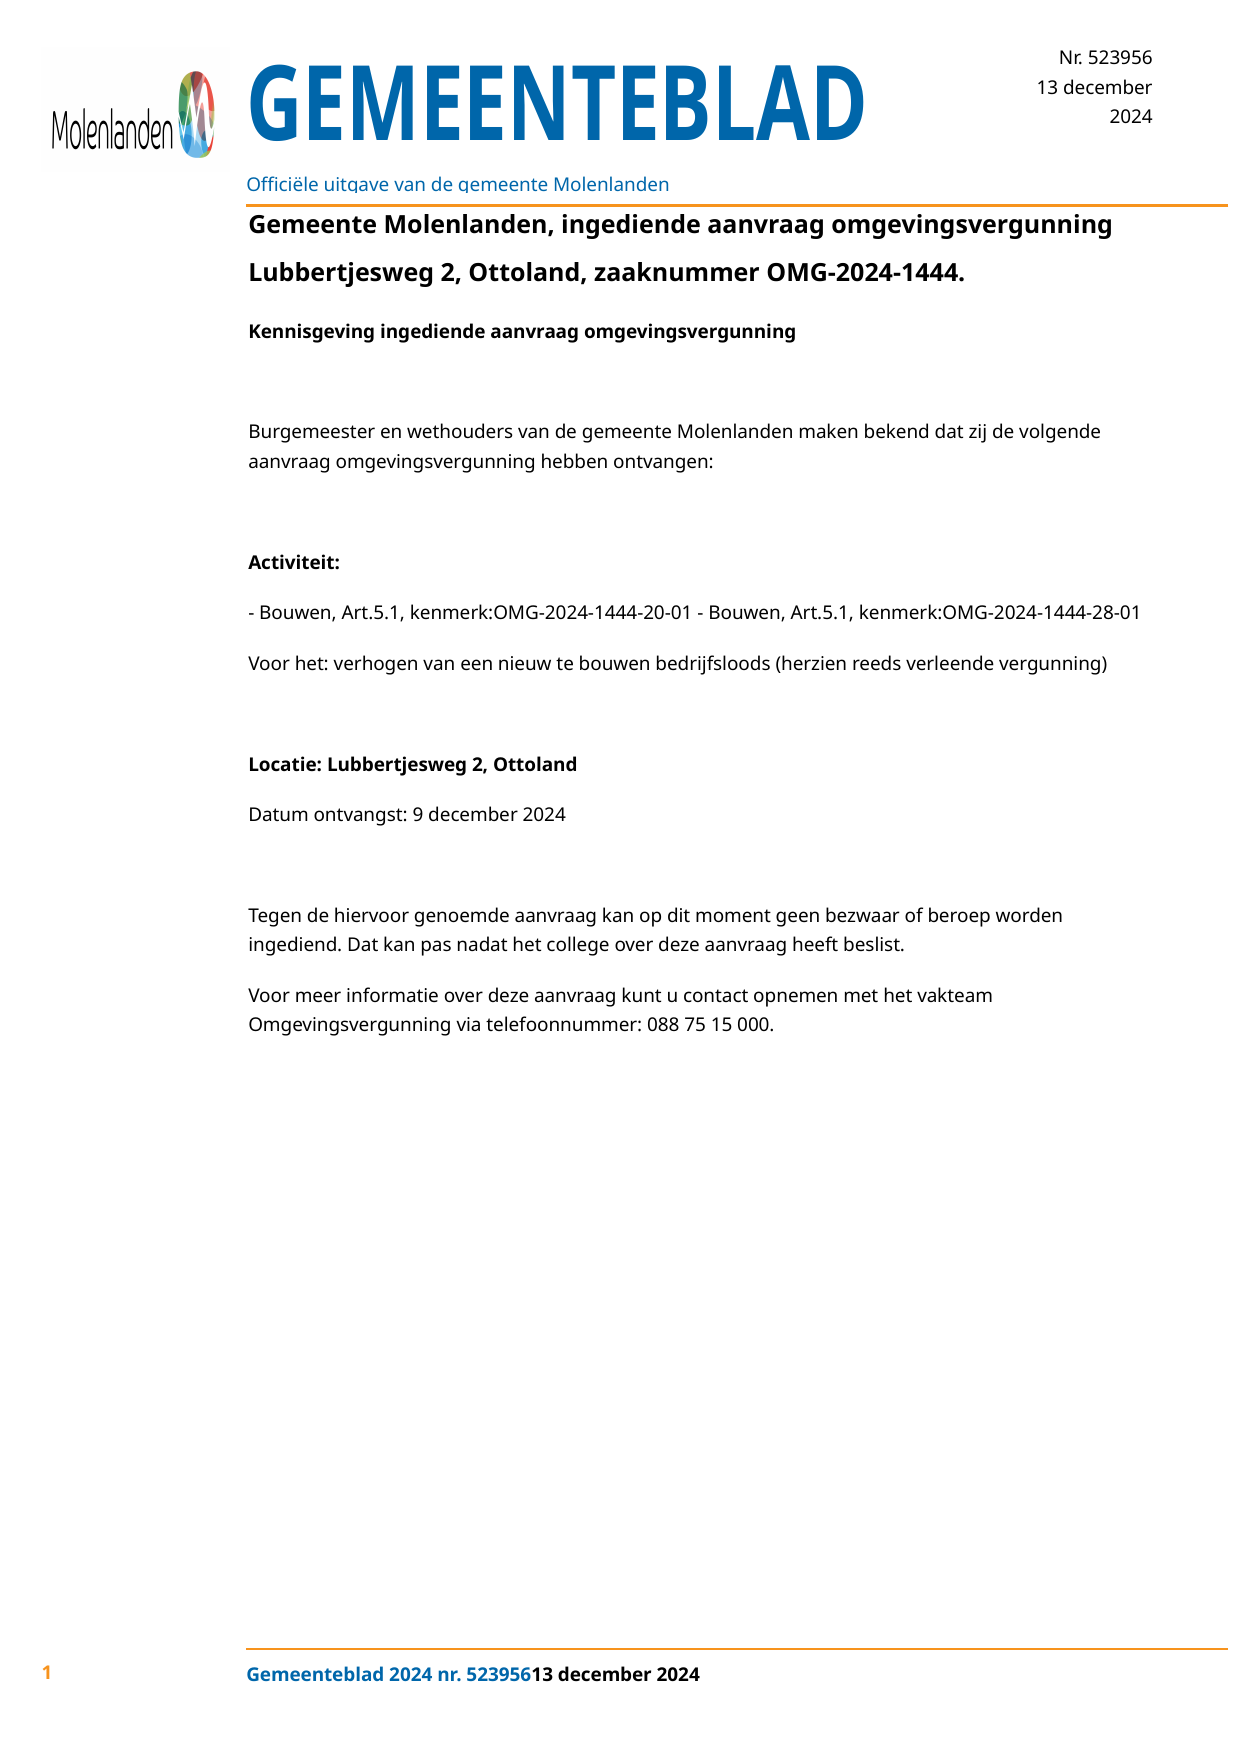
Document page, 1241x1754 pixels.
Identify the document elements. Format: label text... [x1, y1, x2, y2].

text Tegen de hiervoor genoemde aanvraag kan op dit moment geen bezwaar of beroep worden ingediend. Dat kan pas nadat het college over deze aanvraag heeft beslist. [248, 902, 1152, 957]
text Locatie: Lubbertjesweg 2, Ottoland [248, 751, 1152, 777]
picture [41, 47, 231, 172]
text Kennisgeving ingediende aanvraag omgevingsvergunning [248, 318, 1152, 344]
text Activiteit: [248, 549, 1152, 575]
text Voor het: verhogen van een nieuw te bouwen bedrijfsloods (herzien reeds verleende vergunning) [248, 650, 1152, 676]
text Burgemeester en wethouders van de gemeente Molenlanden maken bekend dat zij de volgende aanvraag omgevingsvergunning hebben ontvangen: [248, 419, 1152, 474]
text Voor meer informatie over deze aanvraag kunt u contact opnemen met het vakteam Omgevingsvergunning via telefoonnummer: 088 75 15 000. [248, 982, 1152, 1037]
text Datum ontvangst: 9 december 2024 [248, 801, 1152, 827]
text Gemeente Molenlanden, ingediende aanvraag omgevingsvergunning Lubbertjesweg 2, Ottoland, zaaknummer OMG-2024-1444. [248, 207, 1152, 288]
text - Bouwen, Art.5.1, kenmerk:OMG-2024-1444-20-01 - Bouwen, Art.5.1, kenmerk:OMG-2024-1444-28-01 [248, 599, 1152, 625]
